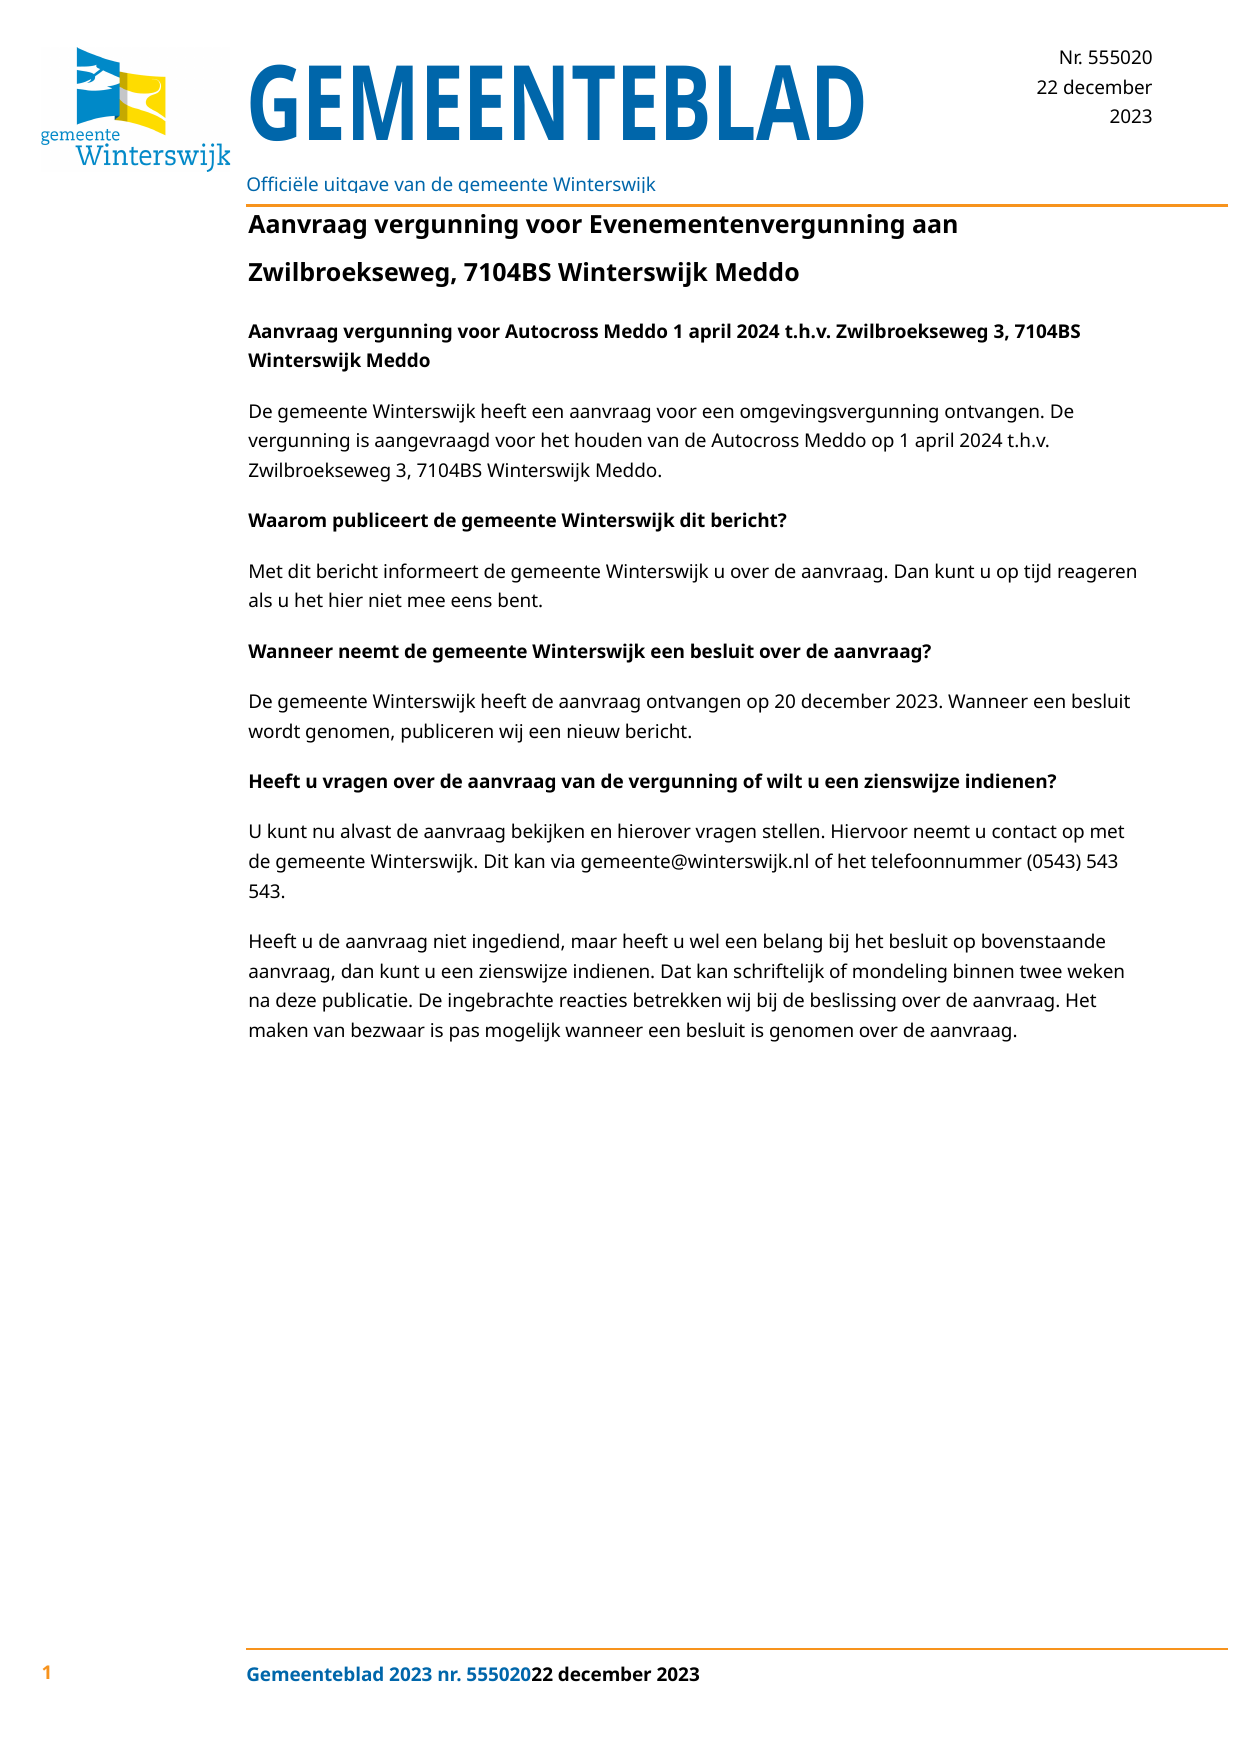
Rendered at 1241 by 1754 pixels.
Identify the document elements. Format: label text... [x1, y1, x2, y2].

text Wanneer neemt de gemeente Winterswijk een besluit over de aanvraag? [248, 638, 1152, 664]
picture [41, 47, 231, 172]
text Aanvraag vergunning voor Evenementenvergunning aan Zwilbroekseweg, 7104BS Winterswijk Meddo [248, 207, 1152, 288]
text Aanvraag vergunning voor Autocross Meddo 1 april 2024 t.h.v. Zwilbroekseweg 3, 7104BS Winterswijk Meddo [248, 318, 1152, 373]
picture [225, 153, 231, 162]
text Heeft u de aanvraag niet ingediend, maar heeft u wel een belang bij het besluit op bovenstaande aanvraag, dan kunt u een zienswijze indienen. Dat kan schriftelijk of mondeling binnen twee weken na deze publicatie. De ingebrachte reacties betrekken wij bij de beslissing over de aanvraag. Het maken van bezwaar is pas mogelijk wanneer een besluit is genomen over de aanvraag. [248, 928, 1152, 1043]
text Heeft u vragen over de aanvraag van de vergunning of wilt u een zienswijze indienen? [248, 768, 1152, 794]
text Met dit bericht informeert de gemeente Winterswijk u over de aanvraag. Dan kunt u op tijd reageren als u het hier niet mee eens bent. [248, 558, 1152, 613]
text Waarom publiceert de gemeente Winterswijk dit bericht? [248, 507, 1152, 533]
text De gemeente Winterswijk heeft een aanvraag voor een omgevingsvergunning ontvangen. De vergunning is aangevraagd voor het houden van de Autocross Meddo op 1 april 2024 t.h.v. Zwilbroekseweg 3, 7104BS Winterswijk Meddo. [248, 398, 1152, 483]
text U kunt nu alvast de aanvraag bekijken en hierover vragen stellen. Hiervoor neemt u contact op met de gemeente Winterswijk. Dit kan via gemeente@winterswijk.nl of het telefoonnummer (0543) 543 543. [248, 819, 1152, 904]
text De gemeente Winterswijk heeft de aanvraag ontvangen op 20 december 2023. Wanneer een besluit wordt genomen, publiceren wij een nieuw bericht. [248, 688, 1152, 744]
